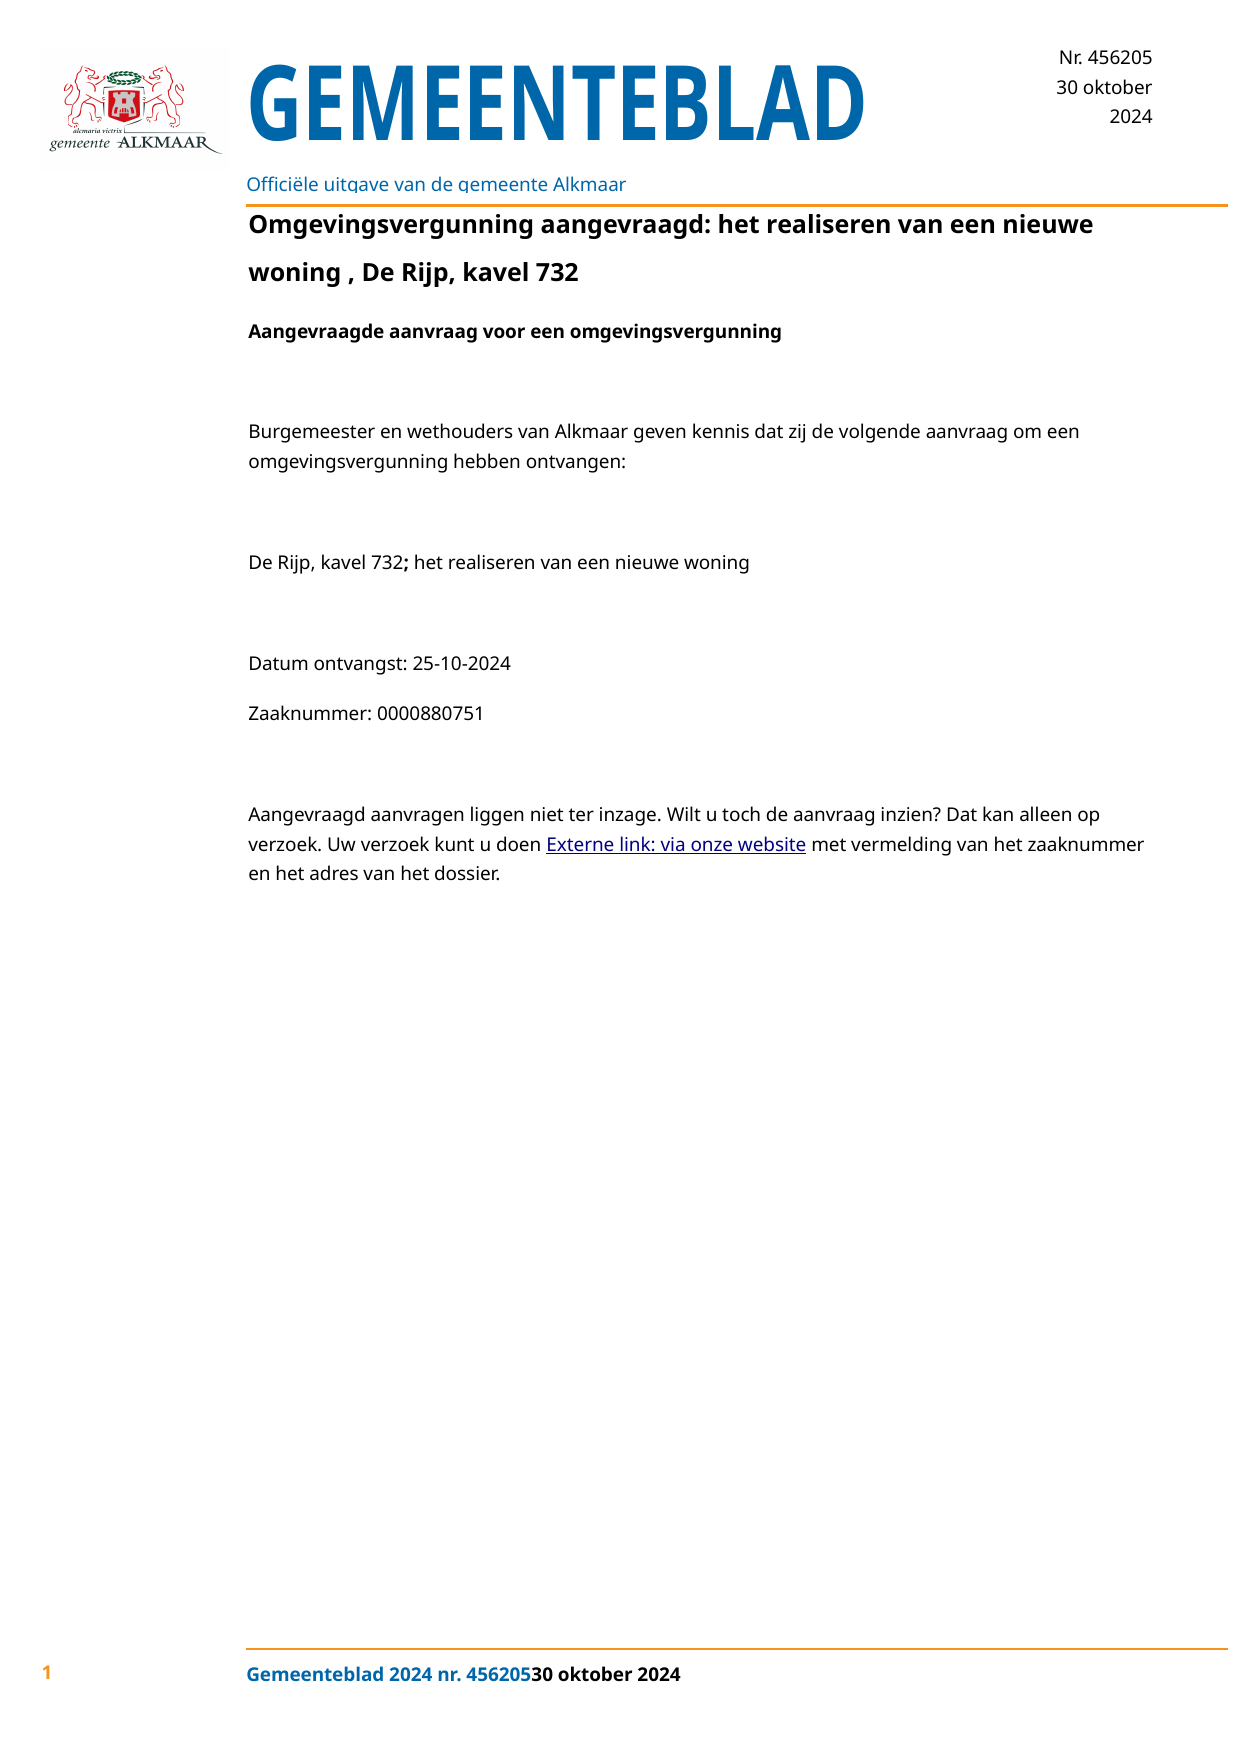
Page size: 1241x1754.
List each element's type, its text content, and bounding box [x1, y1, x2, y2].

text Burgemeester en wethouders van Alkmaar geven kennis dat zij de volgende aanvraag om een omgevingsvergunning hebben ontvangen: [248, 419, 1152, 474]
text Zaaknummer: 0000880751 [248, 700, 1152, 726]
text Datum ontvangst: 25-10-2024 [248, 650, 1152, 676]
text Omgevingsvergunning aangevraagd: het realiseren van een nieuwe woning , De Rijp, kavel 732 [248, 207, 1152, 288]
text Aangevraagd aanvragen liggen niet ter inzage. Wilt u toch de aanvraag inzien? Dat kan alleen op verzoek. Uw verzoek kunt u doen Externe link: via onze website met vermelding van het zaaknummer en het adres van het dossier. [248, 801, 1152, 886]
picture [41, 47, 231, 172]
text De Rijp, kavel 732; het realiseren van een nieuwe woning [248, 549, 1152, 575]
text Aangevraagde aanvraag voor een omgevingsvergunning [248, 318, 1152, 344]
